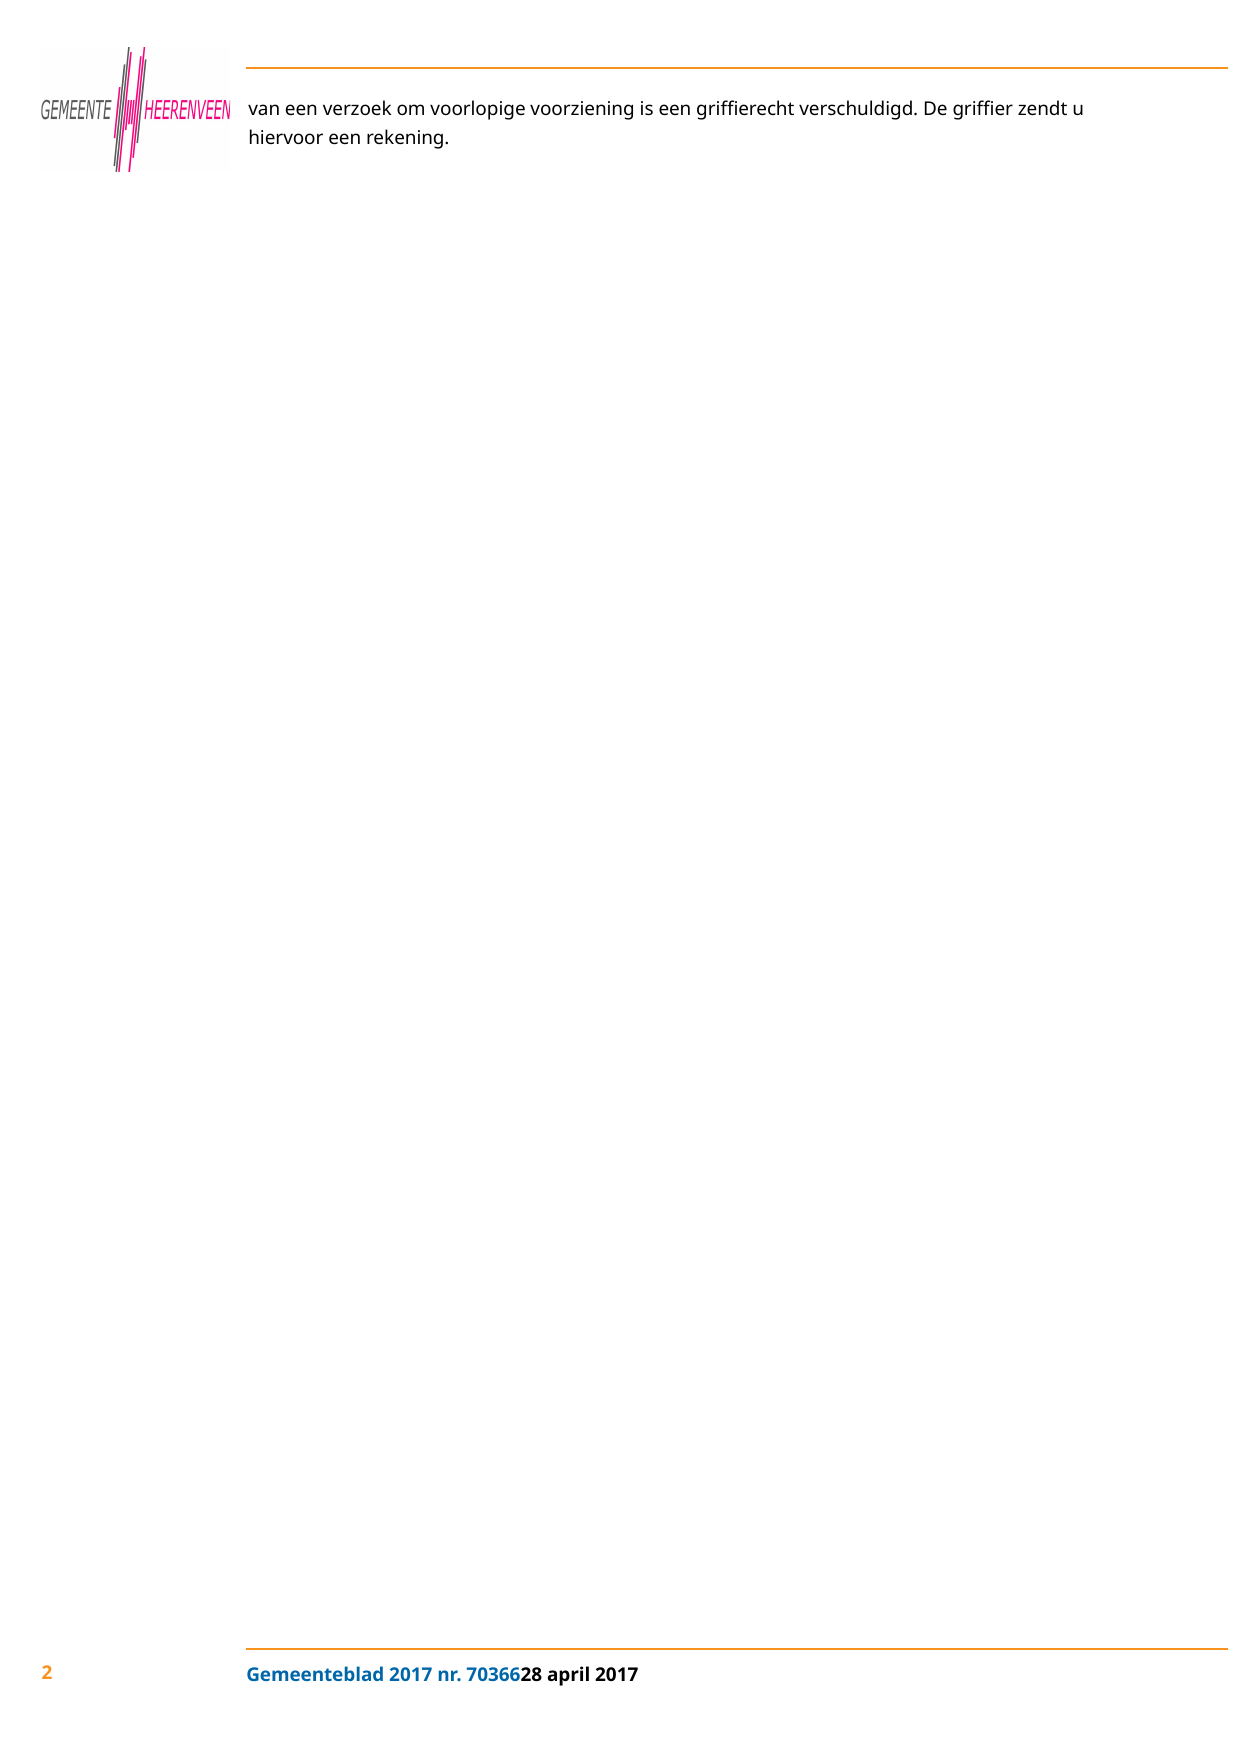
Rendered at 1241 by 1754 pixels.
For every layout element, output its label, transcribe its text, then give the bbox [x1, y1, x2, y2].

picture [41, 47, 231, 172]
text van een verzoek om voorlopige voorziening is een griffierecht verschuldigd. De griffier zendt u hiervoor een rekening. [248, 95, 1152, 150]
